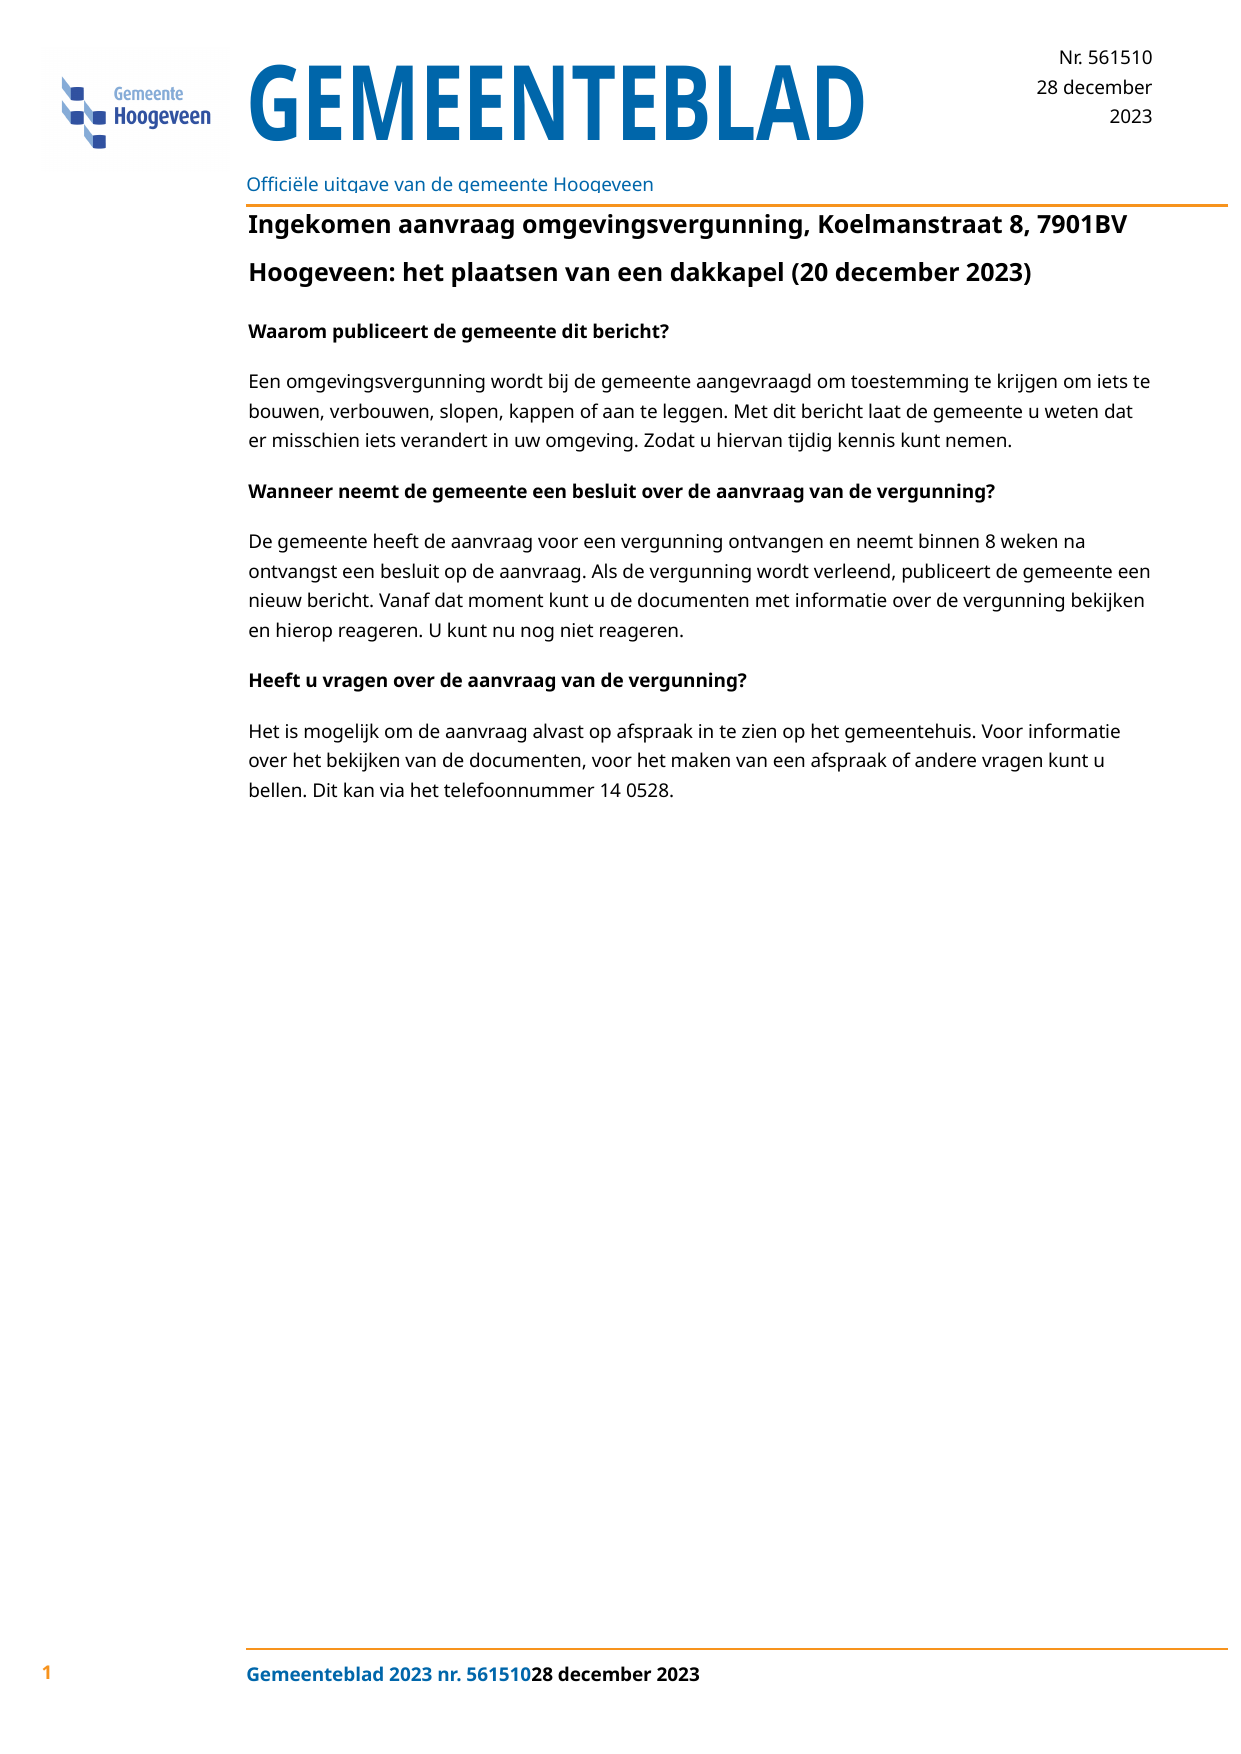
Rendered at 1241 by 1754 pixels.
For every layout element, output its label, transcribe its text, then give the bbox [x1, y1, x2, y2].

text Wanneer neemt de gemeente een besluit over de aanvraag van de vergunning? [248, 478, 1152, 504]
text Waarom publiceert de gemeente dit bericht? [248, 318, 1152, 344]
text Heeft u vragen over de aanvraag van de vergunning? [248, 667, 1152, 693]
text De gemeente heeft de aanvraag voor een vergunning ontvangen en neemt binnen 8 weken na ontvangst een besluit op de aanvraag. Als de vergunning wordt verleend, publiceert de gemeente een nieuw bericht. Vanaf dat moment kunt u de documenten met informatie over de vergunning bekijken en hierop reageren. U kunt nu nog niet reageren. [248, 528, 1152, 643]
picture [41, 47, 231, 172]
text Ingekomen aanvraag omgevingsvergunning, Koelmanstraat 8, 7901BV Hoogeveen: het plaatsen van een dakkapel (20 december 2023) [248, 207, 1152, 288]
text Het is mogelijk om de aanvraag alvast op afspraak in te zien op het gemeentehuis. Voor informatie over het bekijken van de documenten, voor het maken van een afspraak of andere vragen kunt u bellen. Dit kan via het telefoonnummer 14 0528. [248, 718, 1152, 803]
text Een omgevingsvergunning wordt bij de gemeente aangevraagd om toestemming te krijgen om iets te bouwen, verbouwen, slopen, kappen of aan te leggen. Met dit bericht laat de gemeente u weten dat er misschien iets verandert in uw omgeving. Zodat u hiervan tijdig kennis kunt nemen. [248, 368, 1152, 453]
